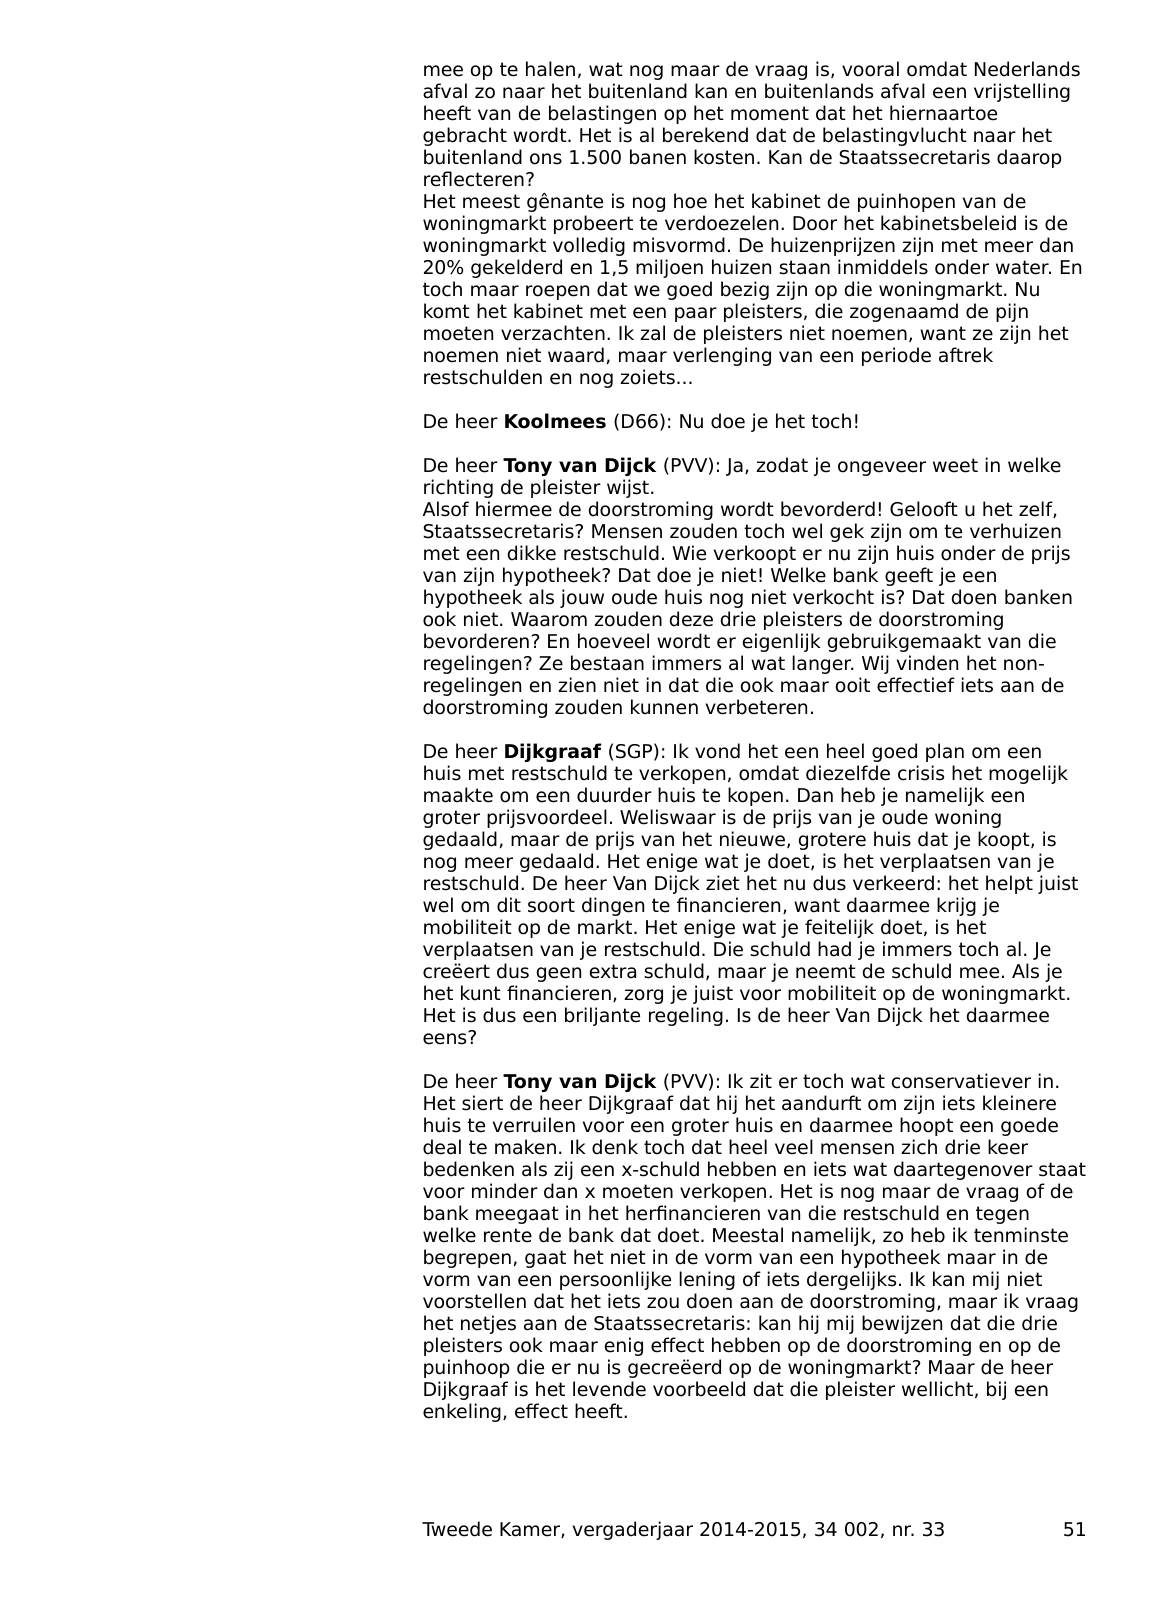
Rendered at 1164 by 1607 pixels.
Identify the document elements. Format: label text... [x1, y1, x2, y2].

text Alsof hiermee de doorstroming wordt bevorderd! Gelooft u het zelf, Staatssecretaris? Mensen zouden toch wel gek zijn om te verhuizen met een dikke restschuld. Wie verkoopt er nu zijn huis onder de prijs van zijn hypotheek? Dat doe je niet! Welke bank geeft je een hypotheek als jouw oude huis nog niet verkocht is? Dat doen banken ook niet. Waarom zouden deze drie pleisters de doorstroming bevorderen? En hoeveel wordt er eigenlijk gebruikgemaakt van die regelingen? Ze bestaan immers al wat langer. Wij vinden het non-regelingen en zien niet in dat die ook maar ooit effectief iets aan de doorstroming zouden kunnen verbeteren. [422, 499, 1087, 719]
text De heer Tony van Dijck (PVV): Ik zit er toch wat conservatiever in. Het siert de heer Dijkgraaf dat hij het aandurft om zijn iets kleinere huis te verruilen voor een groter huis en daarmee hoopt een goede deal te maken. Ik denk toch dat heel veel mensen zich drie keer bedenken als zij een x-schuld hebben en iets wat daartegenover staat voor minder dan x moeten verkopen. Het is nog maar de vraag of de bank meegaat in het herfinancieren van die restschuld en tegen welke rente de bank dat doet. Meestal namelijk, zo heb ik tenminste begrepen, gaat het niet in de vorm van een hypotheek maar in de vorm van een persoonlijke lening of iets dergelijks. Ik kan mij niet voorstellen dat het iets zou doen aan de doorstroming, maar ik vraag het netjes aan de Staatssecretaris: kan hij mij bewijzen dat die drie pleisters ook maar enig effect hebben op de doorstroming en op de puinhoop die er nu is gecreëerd op de woningmarkt? Maar de heer Dijkgraaf is het levende voorbeeld dat die pleister wellicht, bij een enkeling, effect heeft. [422, 1071, 1087, 1423]
text mee op te halen, wat nog maar de vraag is, vooral omdat Nederlands afval zo naar het buitenland kan en buitenlands afval een vrijstelling heeft van de belastingen op het moment dat het hiernaartoe gebracht wordt. Het is al berekend dat de belastingvlucht naar het buitenland ons 1.500 banen kosten. Kan de Staatssecretaris daarop reflecteren? [422, 59, 1087, 191]
text De heer Tony van Dijck (PVV): Ja, zodat je ongeveer weet in welke richting de pleister wijst. [422, 455, 1087, 499]
text Het meest gênante is nog hoe het kabinet de puinhopen van de woningmarkt probeert te verdoezelen. Door het kabinetsbeleid is de woningmarkt volledig misvormd. De huizenprijzen zijn met meer dan 20% gekelderd en 1,5 miljoen huizen staan inmiddels onder water. En toch maar roepen dat we goed bezig zijn op die woningmarkt. Nu komt het kabinet met een paar pleisters, die zogenaamd de pijn moeten verzachten. Ik zal de pleisters niet noemen, want ze zijn het noemen niet waard, maar verlenging van een periode aftrek restschulden en nog zoiets... [422, 191, 1087, 389]
text De heer Koolmees (D66): Nu doe je het toch! [422, 411, 1087, 433]
text De heer Dijkgraaf (SGP): Ik vond het een heel goed plan om een huis met restschuld te verkopen, omdat diezelfde crisis het mogelijk maakte om een duurder huis te kopen. Dan heb je namelijk een groter prijsvoordeel. Weliswaar is de prijs van je oude woning gedaald, maar de prijs van het nieuwe, grotere huis dat je koopt, is nog meer gedaald. Het enige wat je doet, is het verplaatsen van je restschuld. De heer Van Dijck ziet het nu dus verkeerd: het helpt juist wel om dit soort dingen te financieren, want daarmee krijg je mobiliteit op de markt. Het enige wat je feitelijk doet, is het verplaatsen van je restschuld. Die schuld had je immers toch al. Je creëert dus geen extra schuld, maar je neemt de schuld mee. Als je het kunt financieren, zorg je juist voor mobiliteit op de woningmarkt. Het is dus een briljante regeling. Is de heer Van Dijck het daarmee eens? [422, 741, 1087, 1049]
